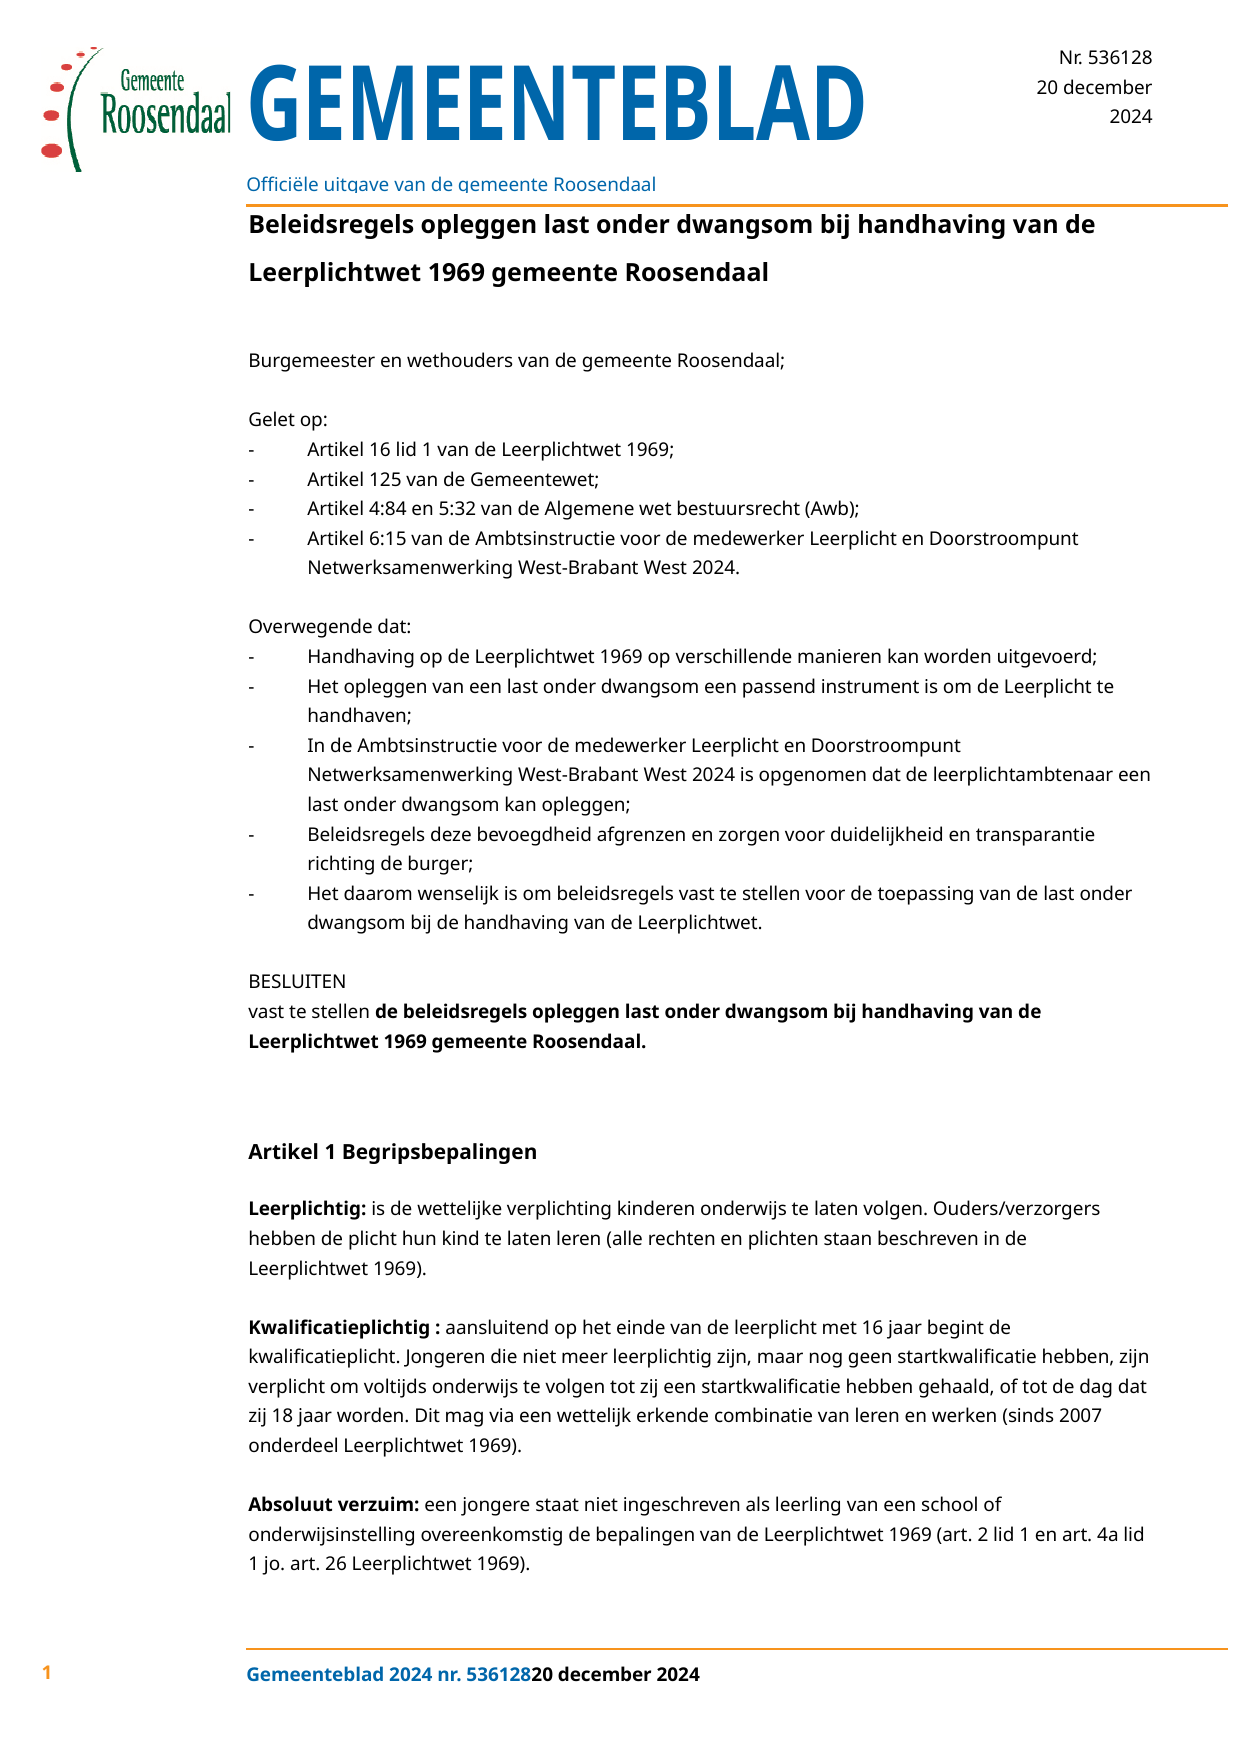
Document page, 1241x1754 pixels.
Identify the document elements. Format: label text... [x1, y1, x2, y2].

list Beleidsregels deze bevoegdheid afgrenzen en zorgen voor duidelijkheid en transparantie richting de burger; [248, 821, 1152, 876]
text Kwalificatieplichtig : aansluitend op het einde van de leerplicht met 16 jaar begint de kwalificatieplicht. Jongeren die niet meer leerplichtig zijn, maar nog geen startkwalificatie hebben, zijn verplicht om voltijds onderwijs te volgen tot zij een startkwalificatie hebben gehaald, of tot de dag dat zij 18 jaar worden. Dit mag via een wettelijk erkende combinatie van leren en werken (sinds 2007 onderdeel Leerplichtwet 1969). [248, 1314, 1152, 1458]
list Het daarom wenselijk is om beleidsregels vast te stellen voor de toepassing van de last onder dwangsom bij de handhaving van de Leerplichtwet. [248, 880, 1152, 935]
text Overwegende dat: [248, 614, 1152, 639]
text vast te stellen de beleidsregels opleggen last onder dwangsom bij handhaving van de Leerplichtwet 1969 gemeente Roosendaal. [248, 998, 1152, 1054]
picture [41, 47, 231, 172]
list Artikel 4:84 en 5:32 van de Algemene wet bestuursrecht (Awb); [248, 495, 1152, 521]
list Handhaving op de Leerplichtwet 1969 op verschillende manieren kan worden uitgevoerd; [248, 643, 1152, 669]
text Beleidsregels opleggen last onder dwangsom bij handhaving van de Leerplichtwet 1969 gemeente Roosendaal [248, 207, 1152, 288]
list Artikel 6:15 van de Ambtsinstructie voor de medewerker Leerplicht en Doorstroompunt Netwerksamenwerking West-Brabant West 2024. [248, 525, 1152, 580]
text Absoluut verzuim: een jongere staat niet ingeschreven als leerling van een school of onderwijsinstelling overeenkomstig de bepalingen van de Leerplichtwet 1969 (art. 2 lid 1 en art. 4a lid 1 jo. art. 26 Leerplichtwet 1969). [248, 1491, 1152, 1576]
text Artikel 1 Begripsbepalingen [248, 1137, 1152, 1166]
list In de Ambtsinstructie voor de medewerker Leerplicht en Doorstroompunt Netwerksamenwerking West-Brabant West 2024 is opgenomen dat de leerplichtambtenaar een last onder dwangsom kan opleggen; [248, 732, 1152, 817]
text BESLUITEN [248, 969, 1152, 994]
text Gelet op: [248, 407, 1152, 432]
text Leerplichtig: is de wettelijke verplichting kinderen onderwijs te laten volgen. Ouders/verzorgers hebben de plicht hun kind te laten leren (alle rechten en plichten staan beschreven in de Leerplichtwet 1969). [248, 1196, 1152, 1280]
text Burgemeester en wethouders van de gemeente Roosendaal; [248, 347, 1152, 373]
list Het opleggen van een last onder dwangsom een passend instrument is om de Leerplicht te handhaven; [248, 673, 1152, 728]
list Artikel 16 lid 1 van de Leerplichtwet 1969; [248, 436, 1152, 462]
list Artikel 125 van de Gemeentewet; [248, 466, 1152, 492]
